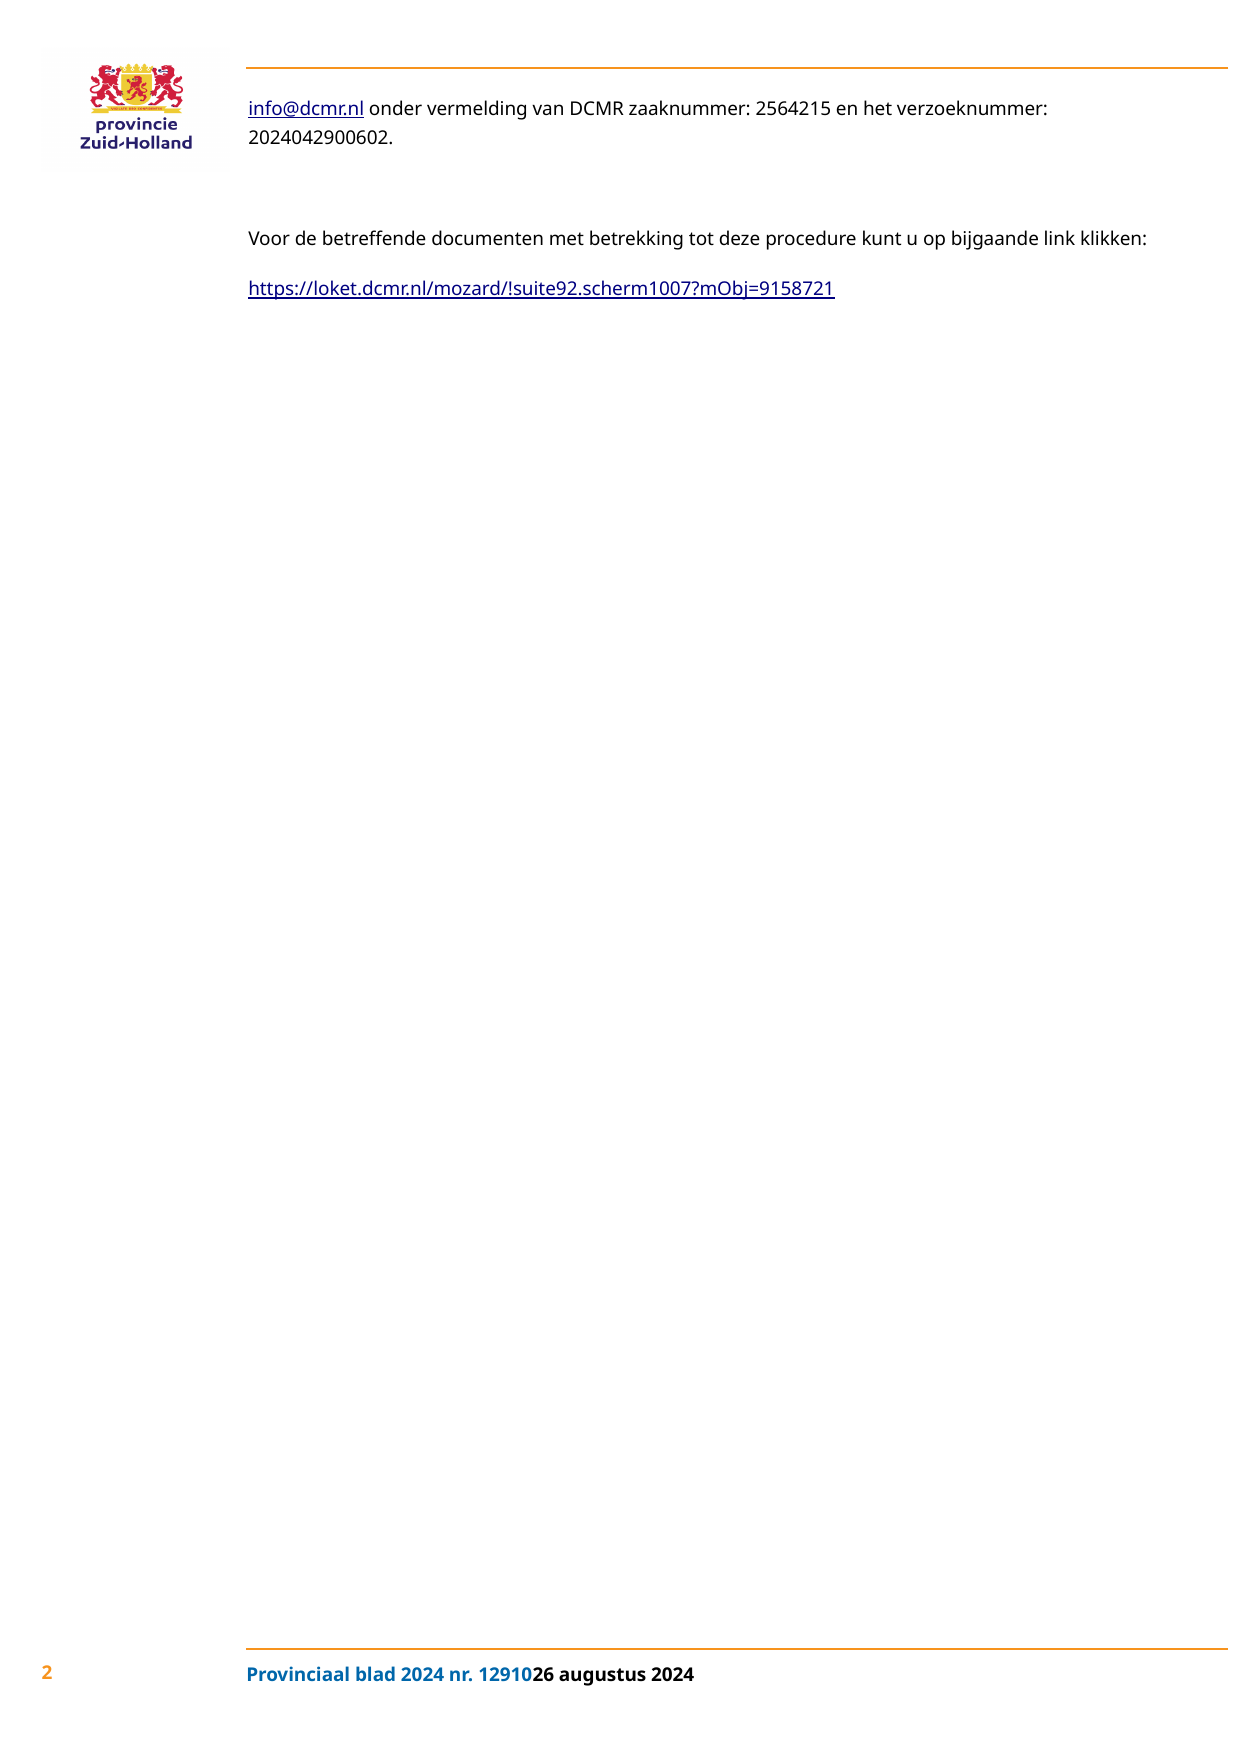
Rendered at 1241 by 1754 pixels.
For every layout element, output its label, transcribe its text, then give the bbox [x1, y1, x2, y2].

picture [41, 47, 231, 172]
text Voor de betreffende documenten met betrekking tot deze procedure kunt u op bijgaande link klikken: [248, 225, 1152, 251]
text info@dcmr.nl onder vermelding van DCMR zaaknummer: 2564215 en het verzoeknummer: 2024042900602. [248, 95, 1152, 150]
text https://loket.dcmr.nl/mozard/!suite92.scherm1007?mObj=9158721 [248, 276, 1152, 301]
